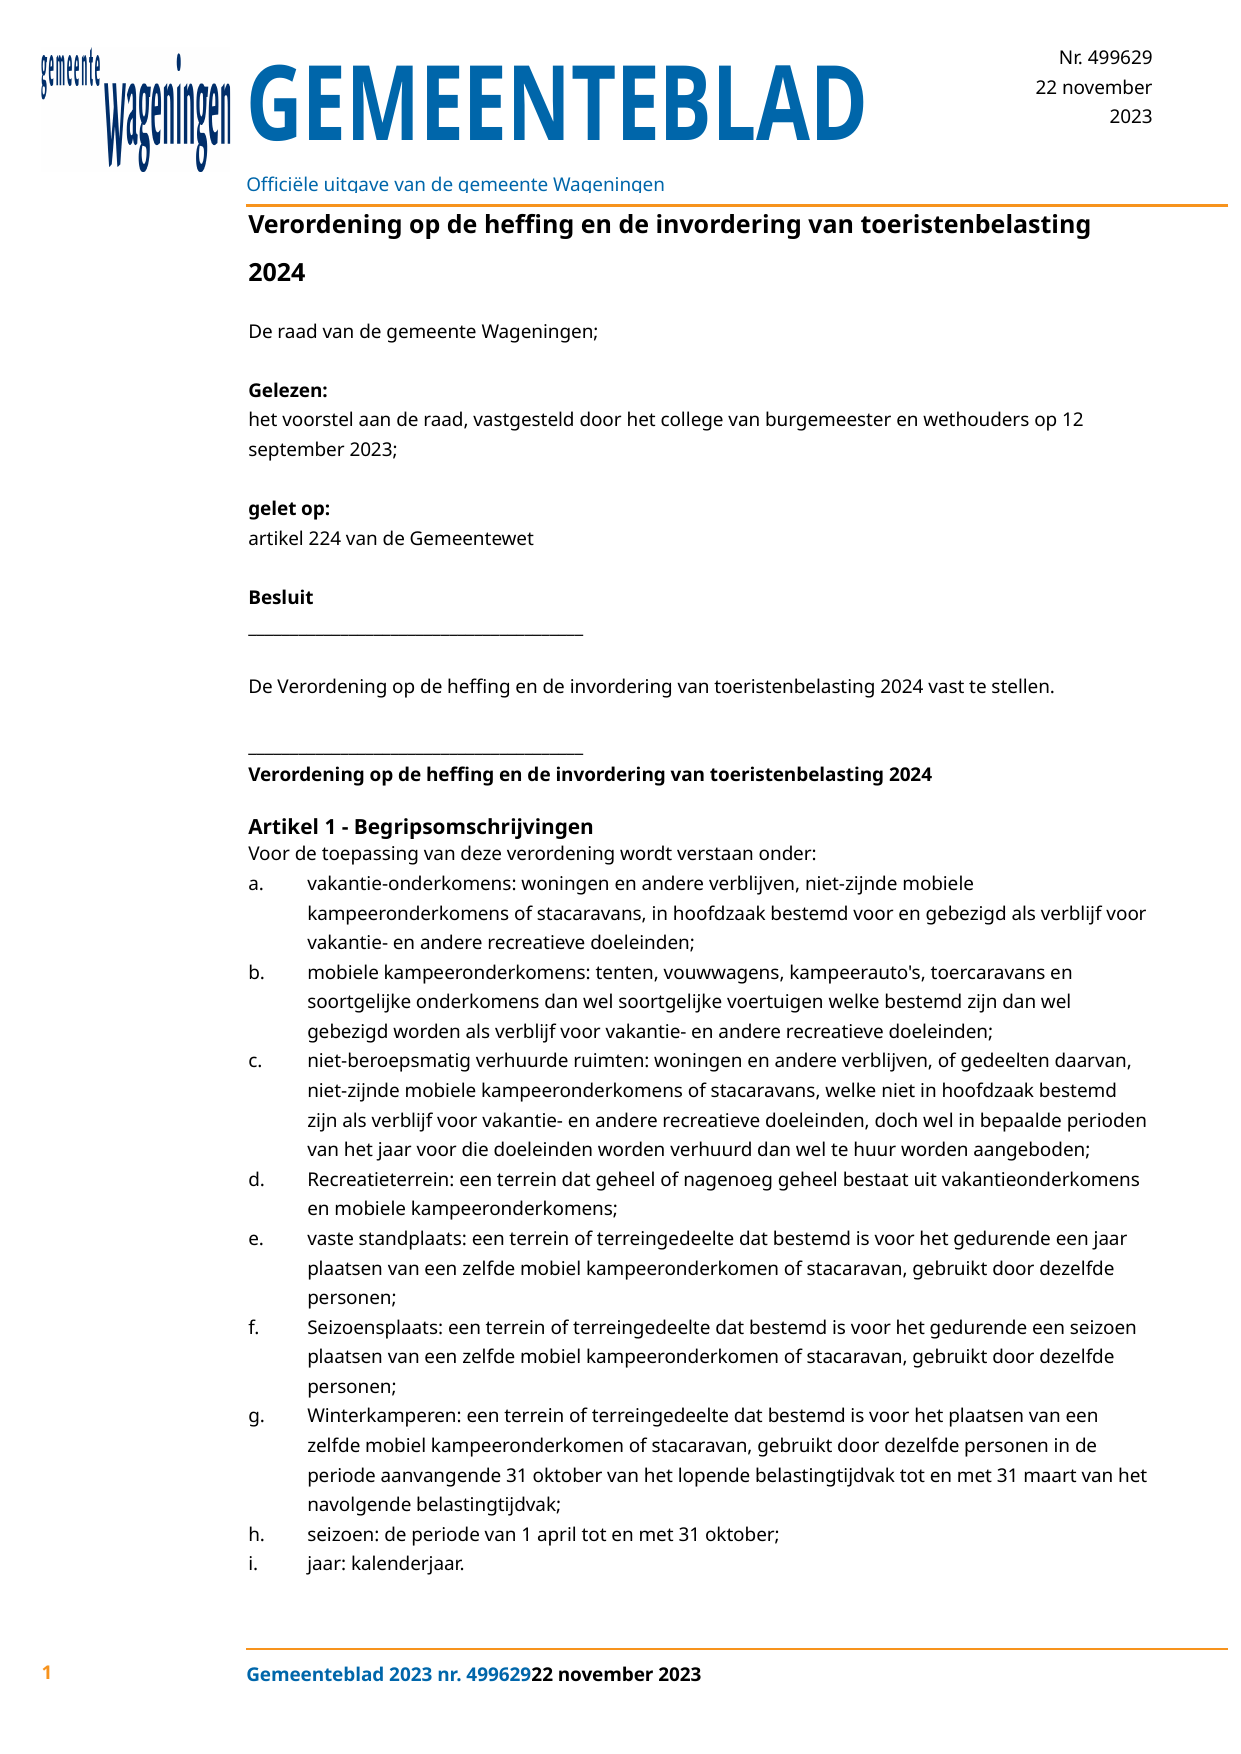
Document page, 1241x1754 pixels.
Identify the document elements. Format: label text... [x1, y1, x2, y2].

text Besluit [248, 584, 1152, 610]
text De raad van de gemeente Wageningen; [248, 318, 1152, 344]
text ________________________________________ [248, 732, 1152, 758]
list vakantie-onderkomens: woningen en andere verblijven, niet-zijnde mobiele kampeeronderkomens of stacaravans, in hoofdzaak bestemd voor en gebezigd als verblijf voor vakantie- en andere recreatieve doeleinden; [248, 870, 1152, 955]
text Verordening op de heffing en de invordering van toeristenbelasting 2024 [248, 207, 1152, 288]
list Recreatieterrein: een terrein dat geheel of nagenoeg geheel bestaat uit vakantieonderkomens en mobiele kampeeronderkomens; [248, 1166, 1152, 1221]
text Artikel 1 - Begripsomschrijvingen [248, 812, 1152, 841]
text Gelezen: [248, 377, 1152, 403]
list seizoen: de periode van 1 april tot en met 31 oktober; [248, 1521, 1152, 1547]
picture [41, 47, 231, 172]
list mobiele kampeeronderkomens: tenten, vouwwagens, kampeerauto's, toercaravans en soortgelijke onderkomens dan wel soortgelijke voertuigen welke bestemd zijn dan wel gebezigd worden als verblijf voor vakantie- en andere recreatieve doeleinden; [248, 959, 1152, 1044]
text ________________________________________ [248, 614, 1152, 639]
text Voor de toepassing van deze verordening wordt verstaan onder: [248, 841, 1152, 866]
list niet-beroepsmatig verhuurde ruimten: woningen en andere verblijven, of gedeelten daarvan, niet-zijnde mobiele kampeeronderkomens of stacaravans, welke niet in hoofdzaak bestemd zijn als verblijf voor vakantie- en andere recreatieve doeleinden, doch wel in bepaalde perioden van het jaar voor die doeleinden worden verhuurd dan wel te huur worden aangeboden; [248, 1048, 1152, 1162]
list vaste standplaats: een terrein of terreingedeelte dat bestemd is voor het gedurende een jaar plaatsen van een zelfde mobiel kampeeronderkomen of stacaravan, gebruikt door dezelfde personen; [248, 1225, 1152, 1310]
list jaar: kalenderjaar. [248, 1551, 1152, 1576]
text het voorstel aan de raad, vastgesteld door het college van burgemeester en wethouders op 12 september 2023; [248, 407, 1152, 462]
list Seizoensplaats: een terrein of terreingedeelte dat bestemd is voor het gedurende een seizoen plaatsen van een zelfde mobiel kampeeronderkomen of stacaravan, gebruikt door dezelfde personen; [248, 1314, 1152, 1399]
list Winterkamperen: een terrein of terreingedeelte dat bestemd is voor het plaatsen van een zelfde mobiel kampeeronderkomen of stacaravan, gebruikt door dezelfde personen in de periode aanvangende 31 oktober van het lopende belastingtijdvak tot en met 31 maart van het navolgende belastingtijdvak; [248, 1403, 1152, 1517]
text gelet op: [248, 495, 1152, 521]
text Verordening op de heffing en de invordering van toeristenbelasting 2024 [248, 762, 1152, 787]
text De Verordening op de heffing en de invordering van toeristenbelasting 2024 vast te stellen. [248, 673, 1152, 699]
text artikel 224 van de Gemeentewet [248, 525, 1152, 551]
